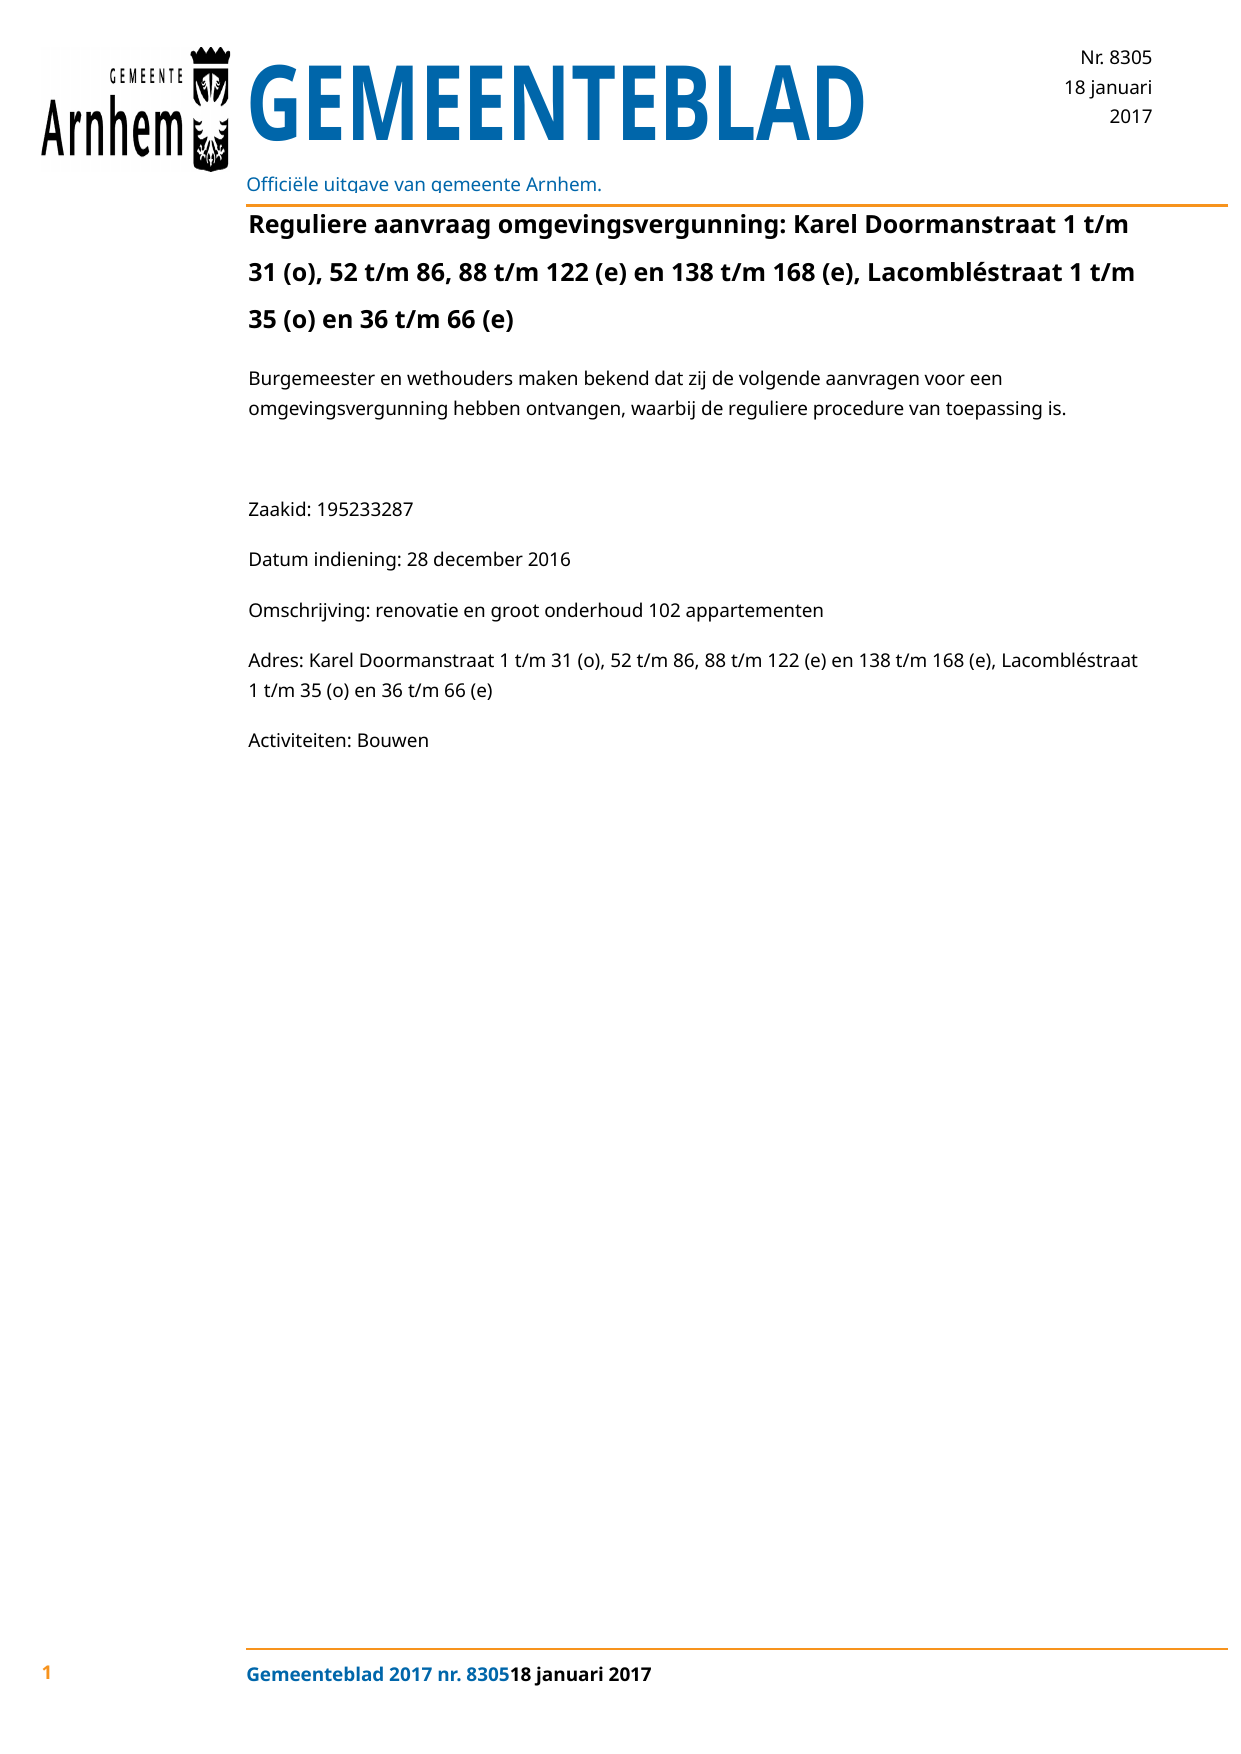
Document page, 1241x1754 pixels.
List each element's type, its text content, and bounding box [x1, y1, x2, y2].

text Reguliere aanvraag omgevingsvergunning: Karel Doormanstraat 1 t/m 31 (o), 52 t/m 86, 88 t/m 122 (e) en 138 t/m 168 (e), Lacombléstraat 1 t/m 35 (o) en 36 t/m 66 (e) [248, 207, 1152, 336]
text Zaakid: 195233287 [248, 496, 1152, 522]
text Activiteiten: Bouwen [248, 727, 1152, 753]
text Datum indiening: 28 december 2016 [248, 546, 1152, 572]
picture [41, 47, 231, 172]
text Burgemeester en wethouders maken bekend dat zij de volgende aanvragen voor een omgevingsvergunning hebben ontvangen, waarbij de reguliere procedure van toepassing is. [248, 366, 1152, 421]
text Omschrijving: renovatie en groot onderhoud 102 appartementen [248, 597, 1152, 622]
text Adres: Karel Doormanstraat 1 t/m 31 (o), 52 t/m 86, 88 t/m 122 (e) en 138 t/m 168 (e), Lacombléstraat 1 t/m 35 (o) en 36 t/m 66 (e) [248, 647, 1152, 702]
